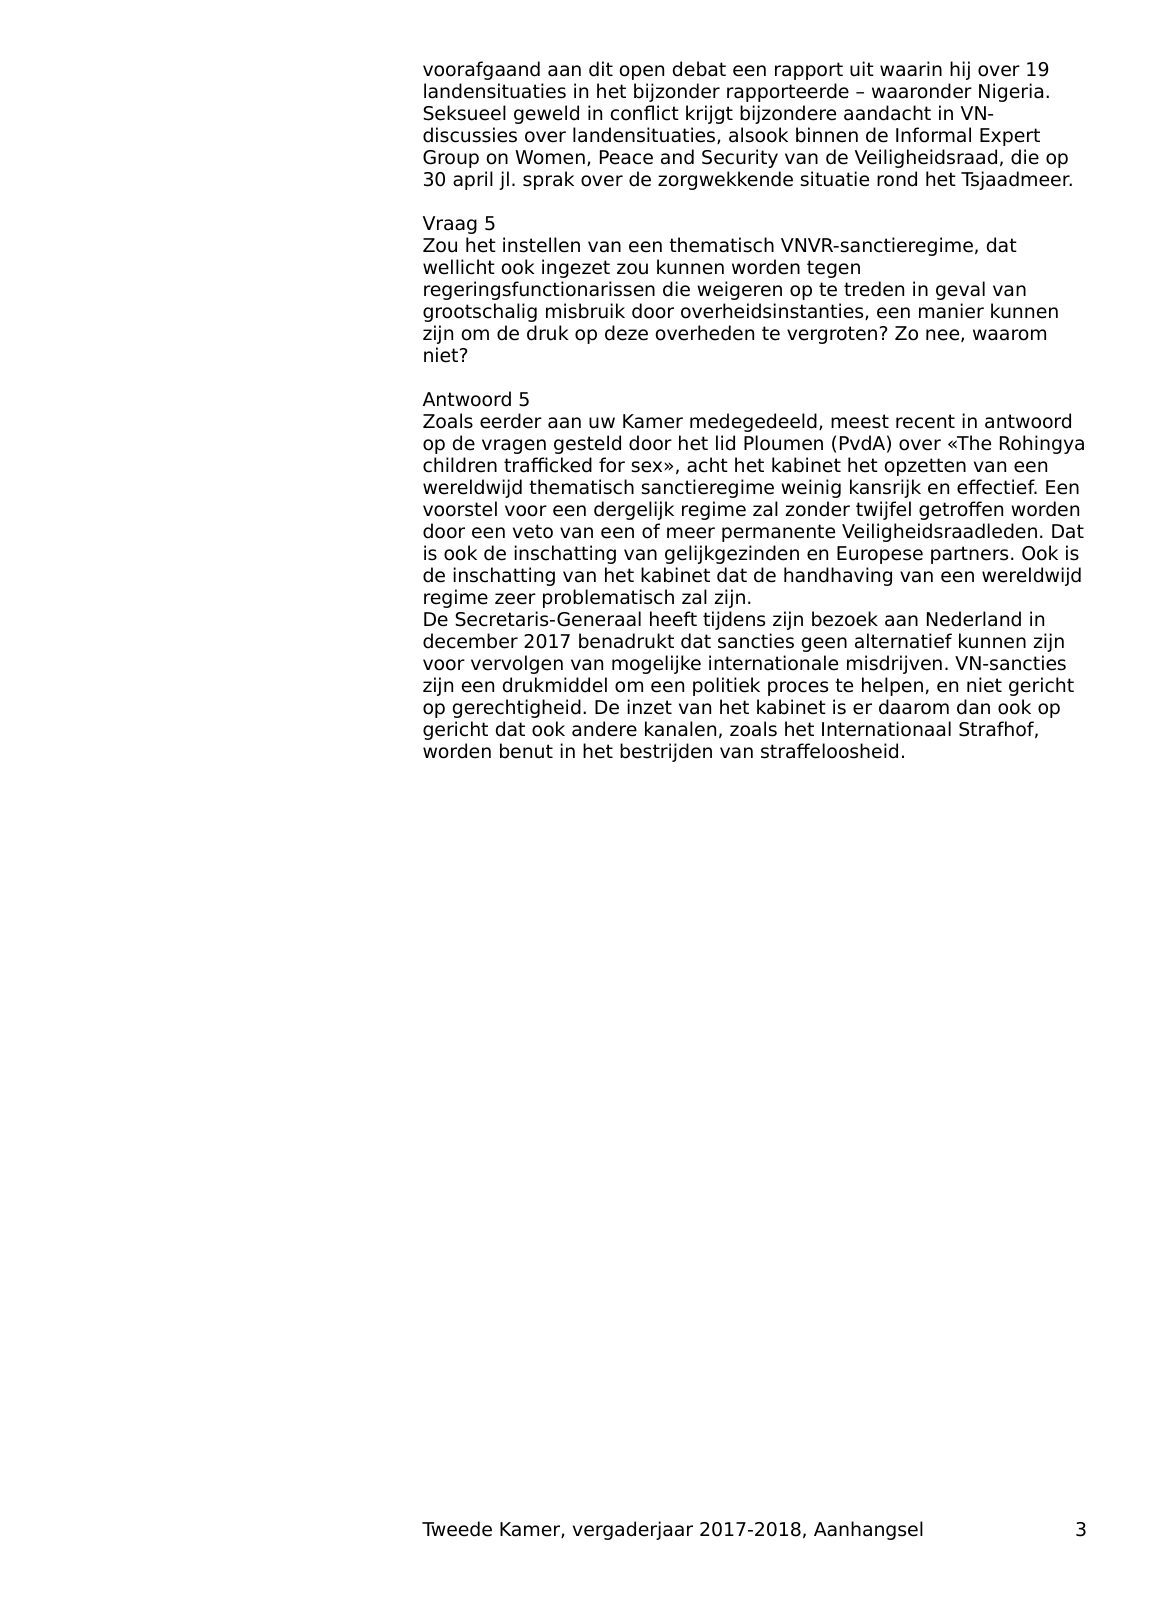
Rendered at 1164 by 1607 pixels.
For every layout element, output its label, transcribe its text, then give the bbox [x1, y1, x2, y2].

text voorafgaand aan dit open debat een rapport uit waarin hij over 19 landensituaties in het bijzonder rapporteerde – waaronder Nigeria. Seksueel geweld in conflict krijgt bijzondere aandacht in VN-discussies over landensituaties, alsook binnen de Informal Expert Group on Women, Peace and Security van de Veiligheidsraad, die op 30 april jl. sprak over de zorgwekkende situatie rond het Tsjaadmeer. [422, 59, 1087, 191]
text Zoals eerder aan uw Kamer medegedeeld, meest recent in antwoord op de vragen gesteld door het lid Ploumen (PvdA) over «The Rohingya children trafficked for sex», acht het kabinet het opzetten van een wereldwijd thematisch sanctieregime weinig kansrijk en effectief. Een voorstel voor een dergelijk regime zal zonder twijfel getroffen worden door een veto van een of meer permanente Veiligheidsraadleden. Dat is ook de inschatting van gelijkgezinden en Europese partners. Ook is de inschatting van het kabinet dat de handhaving van een wereldwijd regime zeer problematisch zal zijn. [422, 411, 1087, 609]
text Zou het instellen van een thematisch VNVR-sanctieregime, dat wellicht ook ingezet zou kunnen worden tegen regeringsfunctionarissen die weigeren op te treden in geval van grootschalig misbruik door overheidsinstanties, een manier kunnen zijn om de druk op deze overheden te vergroten? Zo nee, waarom niet? [422, 235, 1087, 367]
text Antwoord 5 [422, 389, 1087, 411]
text Vraag 5 [422, 213, 1087, 235]
text De Secretaris-Generaal heeft tijdens zijn bezoek aan Nederland in december 2017 benadrukt dat sancties geen alternatief kunnen zijn voor vervolgen van mogelijke internationale misdrijven. VN-sancties zijn een drukmiddel om een politiek proces te helpen, en niet gericht op gerechtigheid. De inzet van het kabinet is er daarom dan ook op gericht dat ook andere kanalen, zoals het Internationaal Strafhof, worden benut in het bestrijden van straffeloosheid. [422, 609, 1087, 763]
